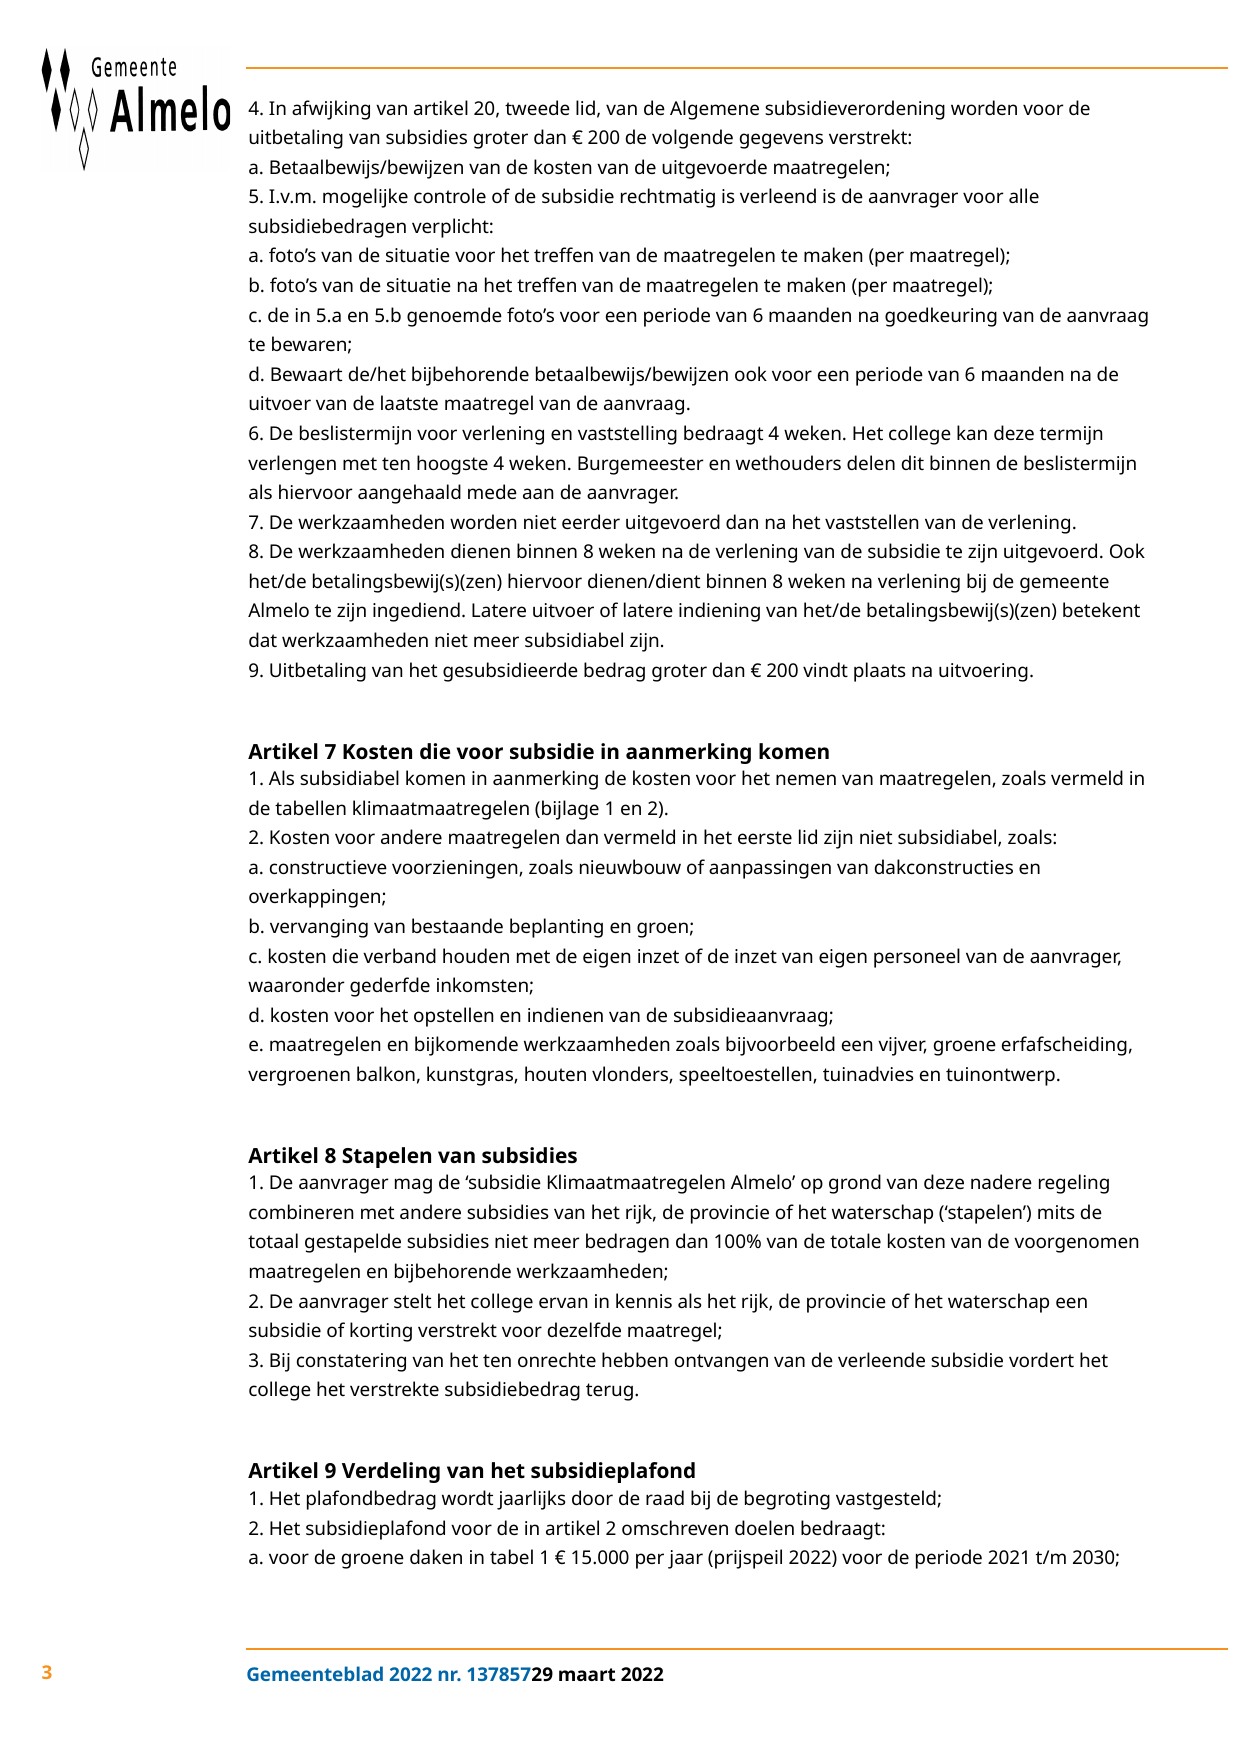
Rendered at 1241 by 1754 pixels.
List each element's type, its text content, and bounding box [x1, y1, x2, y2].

text Artikel 8 Stapelen van subsidies [248, 1141, 1152, 1169]
text Artikel 9 Verdeling van het subsidieplafond [248, 1457, 1152, 1485]
text 3. Bij constatering van het ten onrechte hebben ontvangen van de verleende subsidie vordert het college het verstrekte subsidiebedrag terug. [248, 1347, 1152, 1402]
text a. Betaalbewijs/bewijzen van de kosten van de uitgevoerde maatregelen; [248, 154, 1152, 180]
text a. voor de groene daken in tabel 1 € 15.000 per jaar (prijspeil 2022) voor de periode 2021 t/m 2030; [248, 1544, 1152, 1570]
text 6. De beslistermijn voor verlening en vaststelling bedraagt 4 weken. Het college kan deze termijn verlengen met ten hoogste 4 weken. Burgemeester en wethouders delen dit binnen de beslistermijn als hiervoor aangehaald mede aan de aanvrager. [248, 420, 1152, 505]
text 7. De werkzaamheden worden niet eerder uitgevoerd dan na het vaststellen van de verlening. [248, 509, 1152, 535]
text a. constructieve voorzieningen, zoals nieuwbouw of aanpassingen van dakconstructies en overkappingen; [248, 854, 1152, 909]
text 8. De werkzaamheden dienen binnen 8 weken na de verlening van de subsidie te zijn uitgevoerd. Ook het/de betalingsbewij(s)(zen) hiervoor dienen/dient binnen 8 weken na verlening bij de gemeente Almelo te zijn ingediend. Latere uitvoer of latere indiening van het/de betalingsbewij(s)(zen) betekent dat werkzaamheden niet meer subsidiabel zijn. [248, 538, 1152, 653]
text e. maatregelen en bijkomende werkzaamheden zoals bijvoorbeeld een vijver, groene erfafscheiding, vergroenen balkon, kunstgras, houten vlonders, speeltoestellen, tuinadvies en tuinontwerp. [248, 1032, 1152, 1087]
text 4. In afwijking van artikel 20, tweede lid, van de Algemene subsidieverordening worden voor de uitbetaling van subsidies groter dan € 200 de volgende gegevens verstrekt: [248, 95, 1152, 150]
text 9. Uitbetaling van het gesubsidieerde bedrag groter dan € 200 vindt plaats na uitvoering. [248, 657, 1152, 683]
text d. kosten voor het opstellen en indienen van de subsidieaanvraag; [248, 1002, 1152, 1028]
text b. vervanging van bestaande beplanting en groen; [248, 913, 1152, 939]
text 2. Kosten voor andere maatregelen dan vermeld in het eerste lid zijn niet subsidiabel, zoals: [248, 824, 1152, 850]
picture [41, 47, 231, 172]
text b. foto’s van de situatie na het treffen van de maatregelen te maken (per maatregel); [248, 272, 1152, 298]
text 5. I.v.m. mogelijke controle of de subsidie rechtmatig is verleend is de aanvrager voor alle subsidiebedragen verplicht: [248, 183, 1152, 239]
text 2. Het subsidieplafond voor de in artikel 2 omschreven doelen bedraagt: [248, 1515, 1152, 1540]
text 2. De aanvrager stelt het college ervan in kennis als het rijk, de provincie of het waterschap een subsidie of korting verstrekt voor dezelfde maatregel; [248, 1288, 1152, 1343]
text a. foto’s van de situatie voor het treffen van de maatregelen te maken (per maatregel); [248, 243, 1152, 268]
text 1. Het plafondbedrag wordt jaarlijks door de raad bij de begroting vastgesteld; [248, 1485, 1152, 1511]
text c. de in 5.a en 5.b genoemde foto’s voor een periode van 6 maanden na goedkeuring van de aanvraag te bewaren; [248, 302, 1152, 357]
text d. Bewaart de/het bijbehorende betaalbewijs/bewijzen ook voor een periode van 6 maanden na de uitvoer van de laatste maatregel van de aanvraag. [248, 361, 1152, 416]
text Artikel 7 Kosten die voor subsidie in aanmerking komen [248, 737, 1152, 765]
text c. kosten die verband houden met de eigen inzet of de inzet van eigen personeel van de aanvrager, waaronder gederfde inkomsten; [248, 943, 1152, 998]
text 1. De aanvrager mag de ‘subsidie Klimaatmaatregelen Almelo’ op grond van deze nadere regeling combineren met andere subsidies van het rijk, de provincie of het waterschap (‘stapelen’) mits de totaal gestapelde subsidies niet meer bedragen dan 100% van de totale kosten van de voorgenomen maatregelen en bijbehorende werkzaamheden; [248, 1169, 1152, 1284]
text 1. Als subsidiabel komen in aanmerking de kosten voor het nemen van maatregelen, zoals vermeld in de tabellen klimaatmaatregelen (bijlage 1 en 2). [248, 765, 1152, 821]
